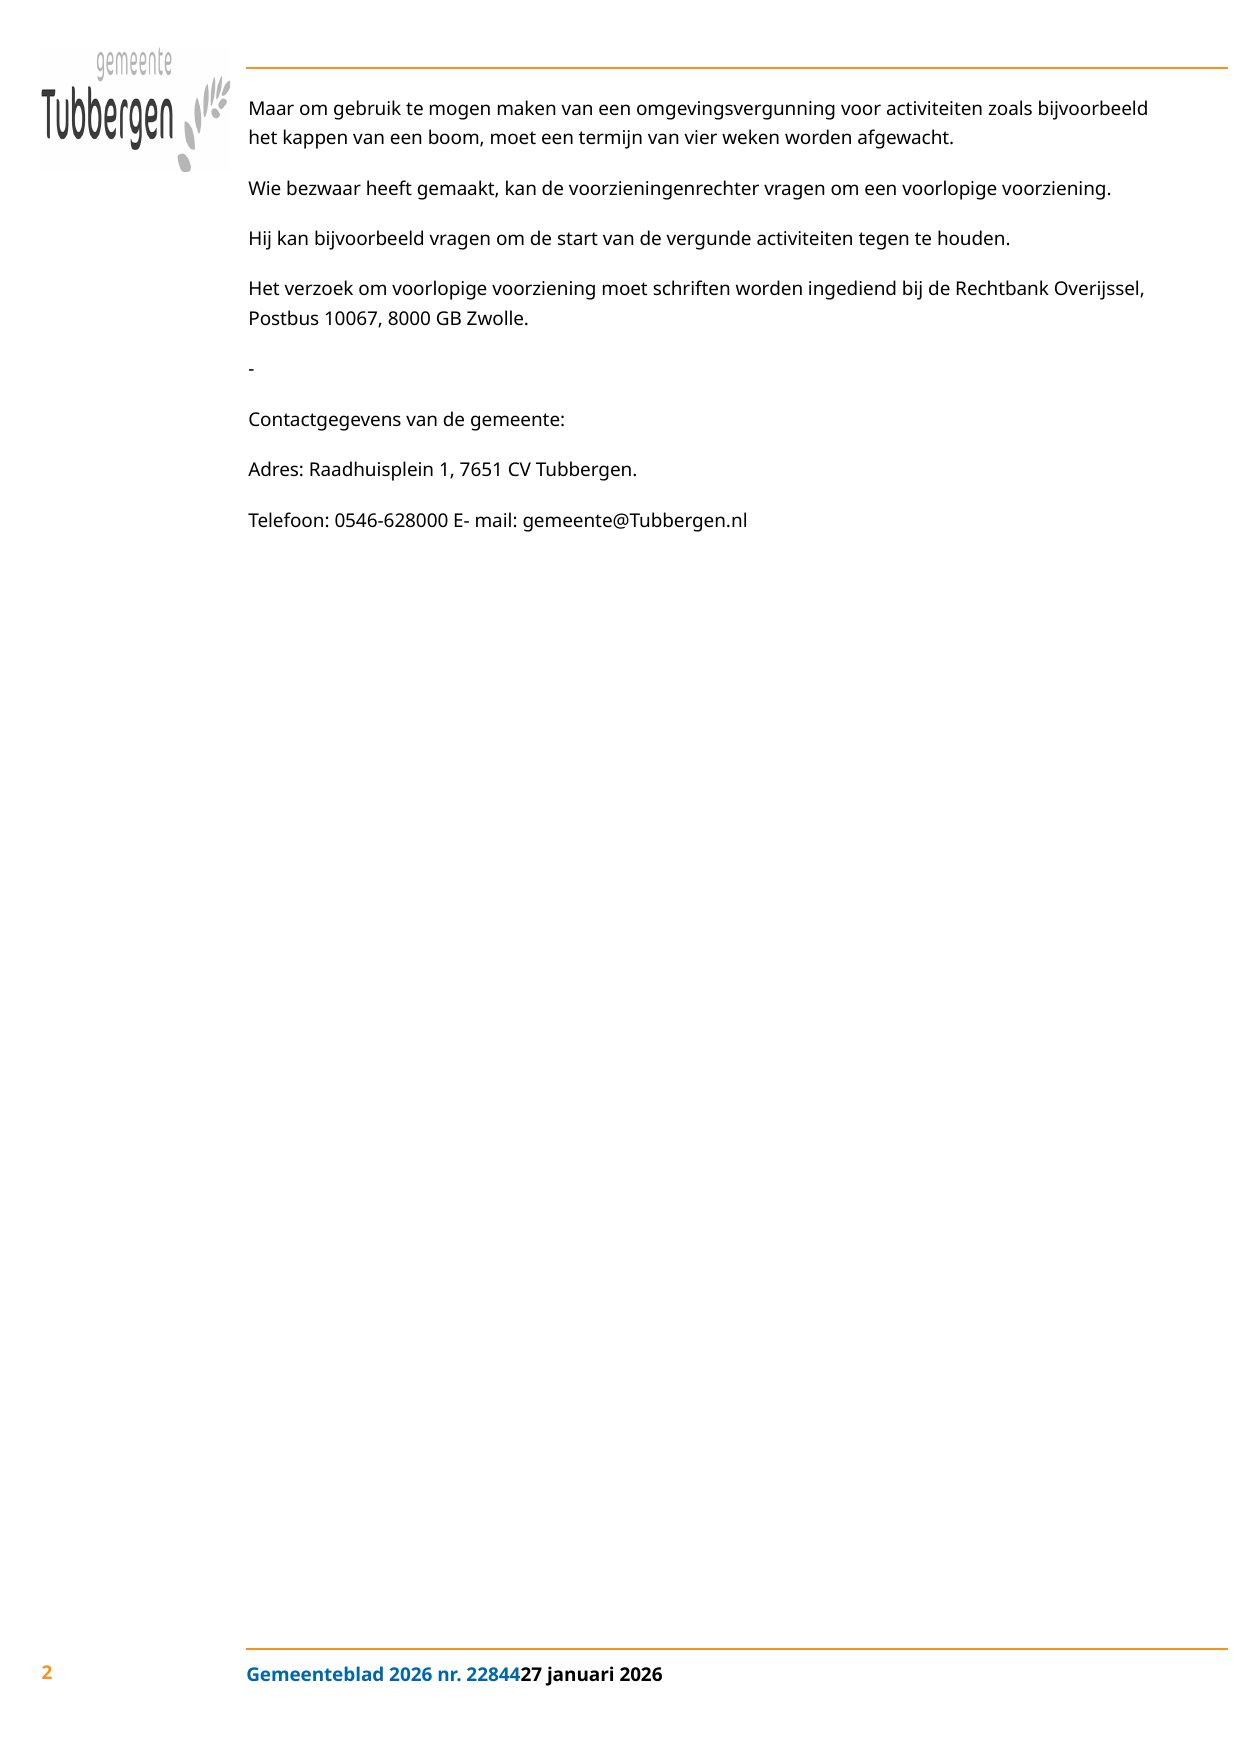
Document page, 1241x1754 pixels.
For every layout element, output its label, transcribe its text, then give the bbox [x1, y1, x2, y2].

text Het verzoek om voorlopige voorziening moet schriften worden ingediend bij de Rechtbank Overijssel, Postbus 10067, 8000 GB Zwolle. [248, 276, 1152, 331]
text - [248, 356, 1152, 381]
text Maar om gebruik te mogen maken van een omgevingsvergunning voor activiteiten zoals bijvoorbeeld het kappen van een boom, moet een termijn van vier weken worden afgewacht. [248, 95, 1152, 150]
text Telefoon: 0546-628000 E- mail: gemeente@Tubbergen.nl [248, 507, 1152, 533]
text Adres: Raadhuisplein 1, 7651 CV Tubbergen. [248, 456, 1152, 482]
picture [41, 47, 231, 172]
text Hij kan bijvoorbeeld vragen om de start van de vergunde activiteiten tegen te houden. [248, 225, 1152, 251]
text Wie bezwaar heeft gemaakt, kan de voorzieningenrechter vragen om een voorlopige voorziening. [248, 175, 1152, 201]
text Contactgegevens van de gemeente: [248, 406, 1152, 432]
